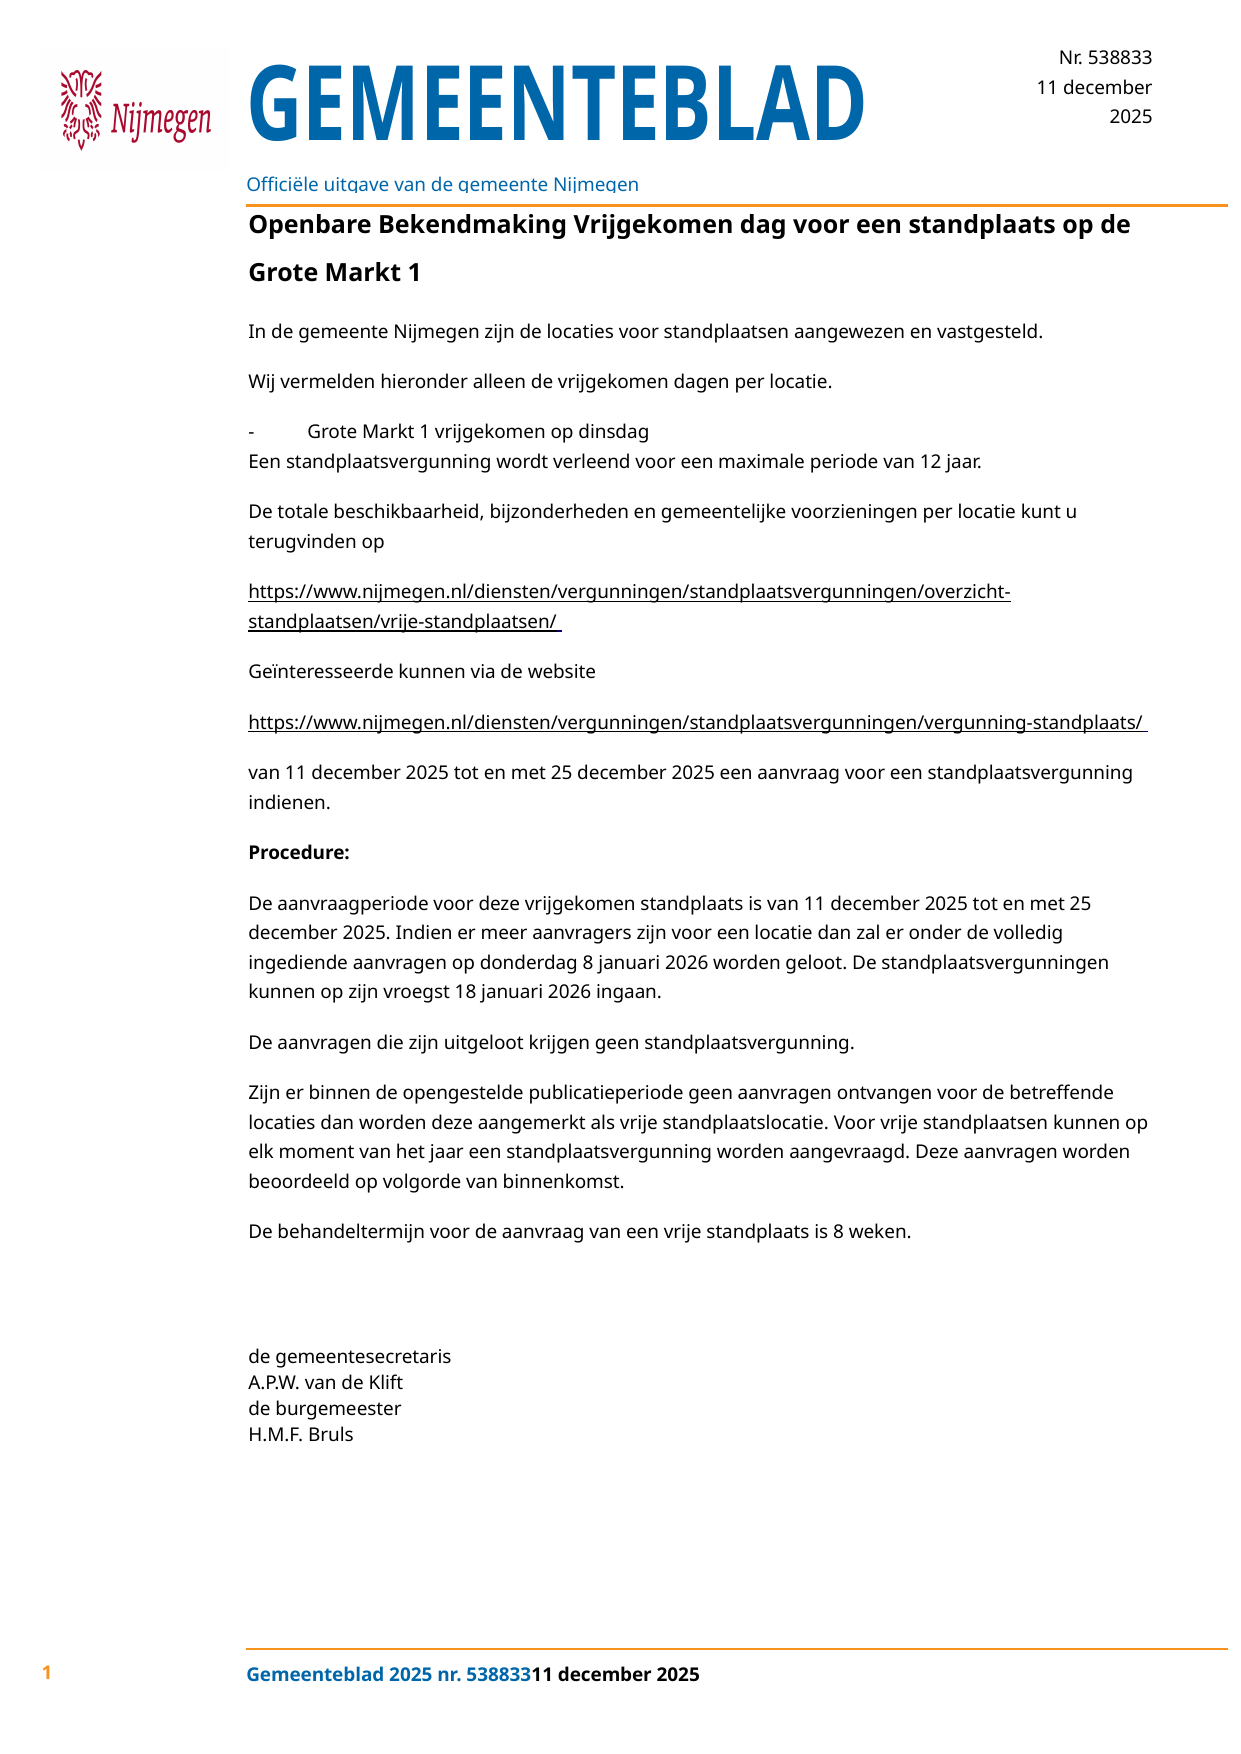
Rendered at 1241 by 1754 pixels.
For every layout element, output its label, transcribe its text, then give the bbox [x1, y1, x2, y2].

text A.P.W. van de Klift [248, 1369, 1152, 1395]
text https://www.nijmegen.nl/diensten/vergunningen/standplaatsvergunningen/vergunning-standplaats/ [248, 709, 1152, 735]
text Geïnteresseerde kunnen via de website [248, 659, 1152, 684]
text https://www.nijmegen.nl/diensten/vergunningen/standplaatsvergunningen/overzicht-standplaatsen/vrije-standplaatsen/ [248, 579, 1152, 634]
text Openbare Bekendmaking Vrijgekomen dag voor een standplaats op de Grote Markt 1 [248, 207, 1152, 288]
text De aanvragen die zijn uitgeloot krijgen geen standplaatsvergunning. [248, 1029, 1152, 1055]
list Grote Markt 1 vrijgekomen op dinsdag [248, 419, 1152, 444]
text Wij vermelden hieronder alleen de vrijgekomen dagen per locatie. [248, 368, 1152, 394]
text Een standplaatsvergunning wordt verleend voor een maximale periode van 12 jaar. [248, 448, 1152, 474]
text van 11 december 2025 tot en met 25 december 2025 een aanvraag voor een standplaatsvergunning indienen. [248, 759, 1152, 815]
text De totale beschikbaarheid, bijzonderheden en gemeentelijke voorzieningen per locatie kunt u terugvinden op [248, 499, 1152, 554]
text De behandeltermijn voor de aanvraag van een vrije standplaats is 8 weken. [248, 1219, 1152, 1244]
text Procedure: [248, 839, 1152, 865]
text De aanvraagperiode voor deze vrijgekomen standplaats is van 11 december 2025 tot en met 25 december 2025. Indien er meer aanvragers zijn voor een locatie dan zal er onder de volledig ingediende aanvragen op donderdag 8 januari 2026 worden geloot. De standplaatsvergunningen kunnen op zijn vroegst 18 januari 2026 ingaan. [248, 890, 1152, 1004]
text Zijn er binnen de opengestelde publicatieperiode geen aanvragen ontvangen voor de betreffende locaties dan worden deze aangemerkt als vrije standplaatslocatie. Voor vrije standplaatsen kunnen op elk moment van het jaar een standplaatsvergunning worden aangevraagd. Deze aanvragen worden beoordeeld op volgorde van binnenkomst. [248, 1079, 1152, 1194]
picture [41, 47, 231, 172]
text de gemeentesecretaris [248, 1344, 1152, 1369]
text H.M.F. Bruls [248, 1421, 1152, 1447]
text de burgemeester [248, 1395, 1152, 1421]
text In de gemeente Nijmegen zijn de locaties voor standplaatsen aangewezen en vastgesteld. [248, 318, 1152, 344]
